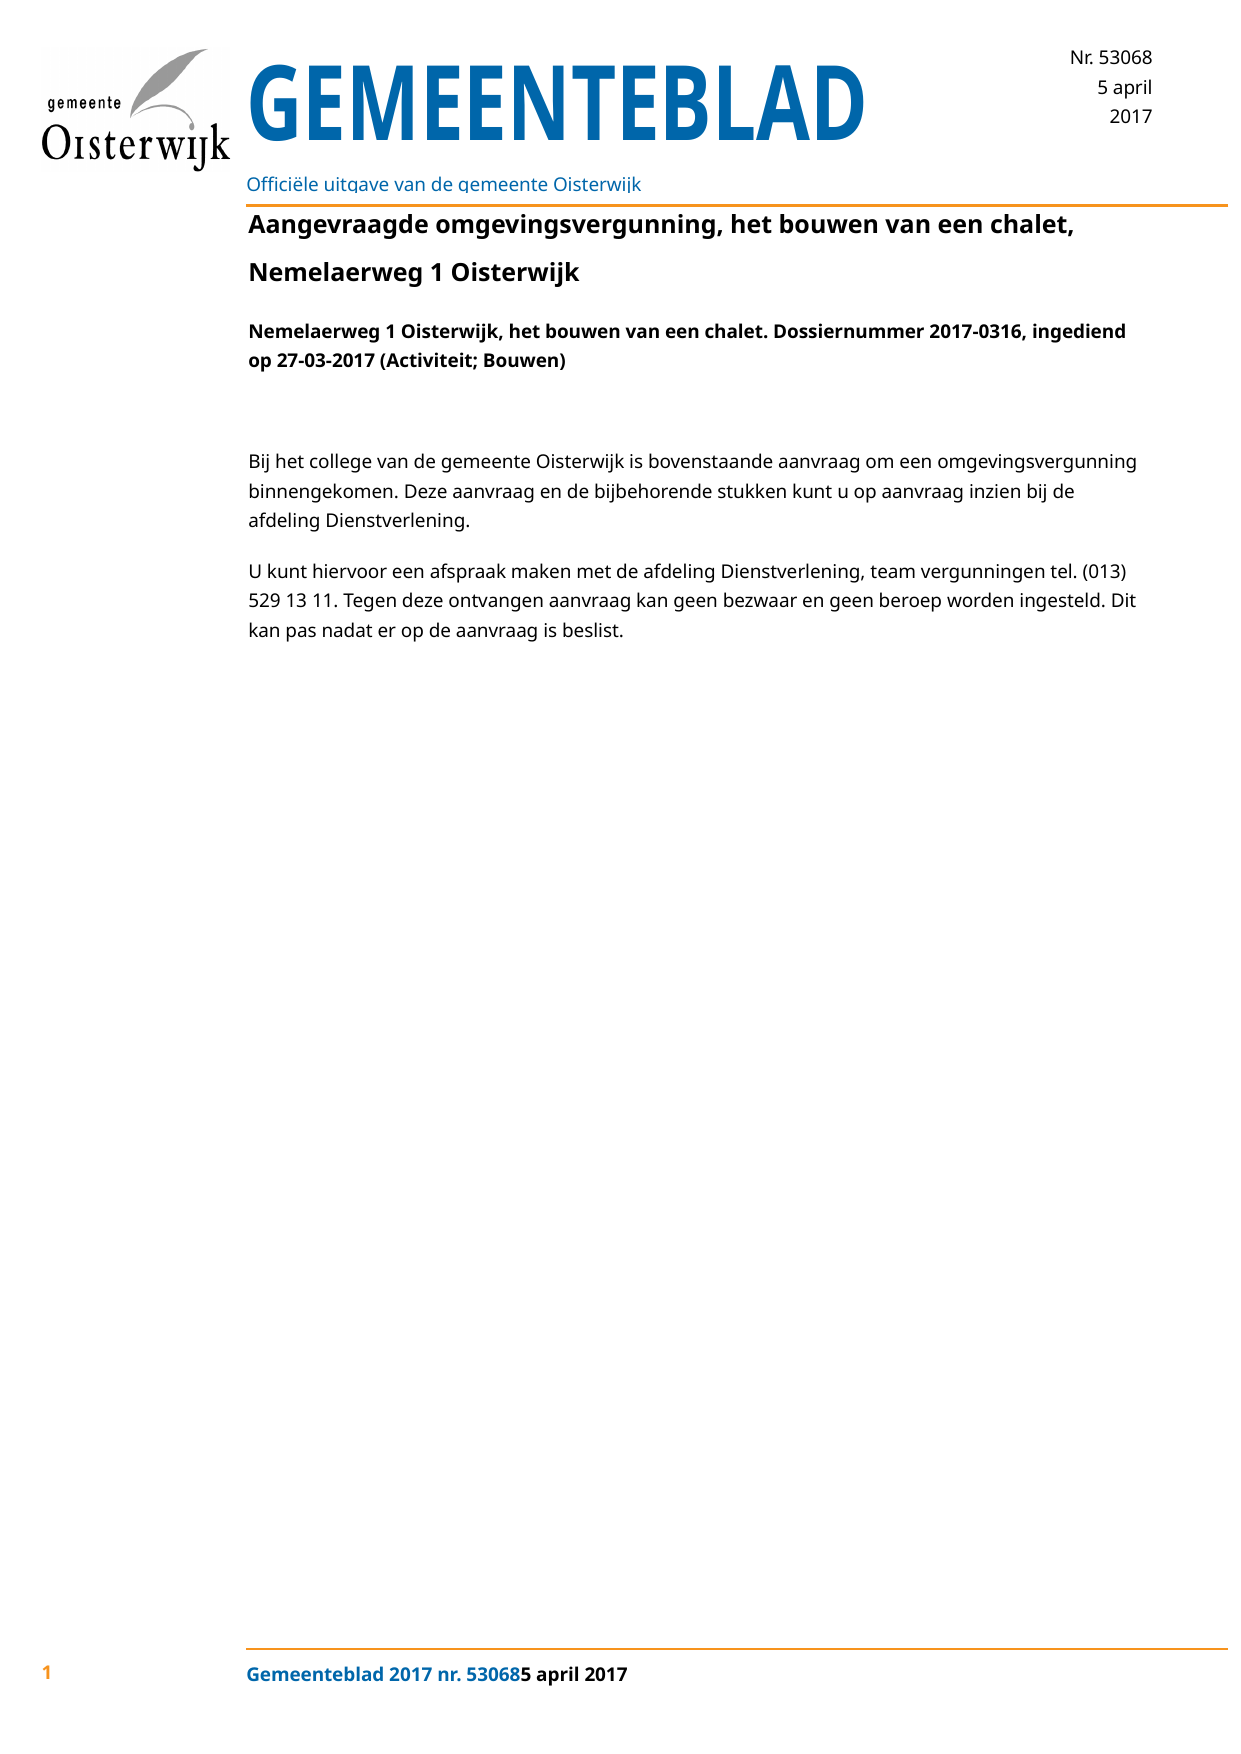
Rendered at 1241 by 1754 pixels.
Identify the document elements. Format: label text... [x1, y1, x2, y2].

text Aangevraagde omgevingsvergunning, het bouwen van een chalet, Nemelaerweg 1 Oisterwijk [248, 207, 1152, 288]
picture [41, 47, 231, 172]
text U kunt hiervoor een afspraak maken met de afdeling Dienstverlening, team vergunningen tel. (013) 529 13 11. Tegen deze ontvangen aanvraag kan geen bezwaar en geen beroep worden ingesteld. Dit kan pas nadat er op de aanvraag is beslist. [248, 558, 1152, 643]
text Nemelaerweg 1 Oisterwijk, het bouwen van een chalet. Dossiernummer 2017-0316, ingediend op 27-03-2017 (Activiteit; Bouwen) [248, 318, 1152, 373]
text Bij het college van de gemeente Oisterwijk is bovenstaande aanvraag om een omgevingsvergunning binnengekomen. Deze aanvraag en de bijbehorende stukken kunt u op aanvraag inzien bij de afdeling Dienstverlening. [248, 448, 1152, 533]
